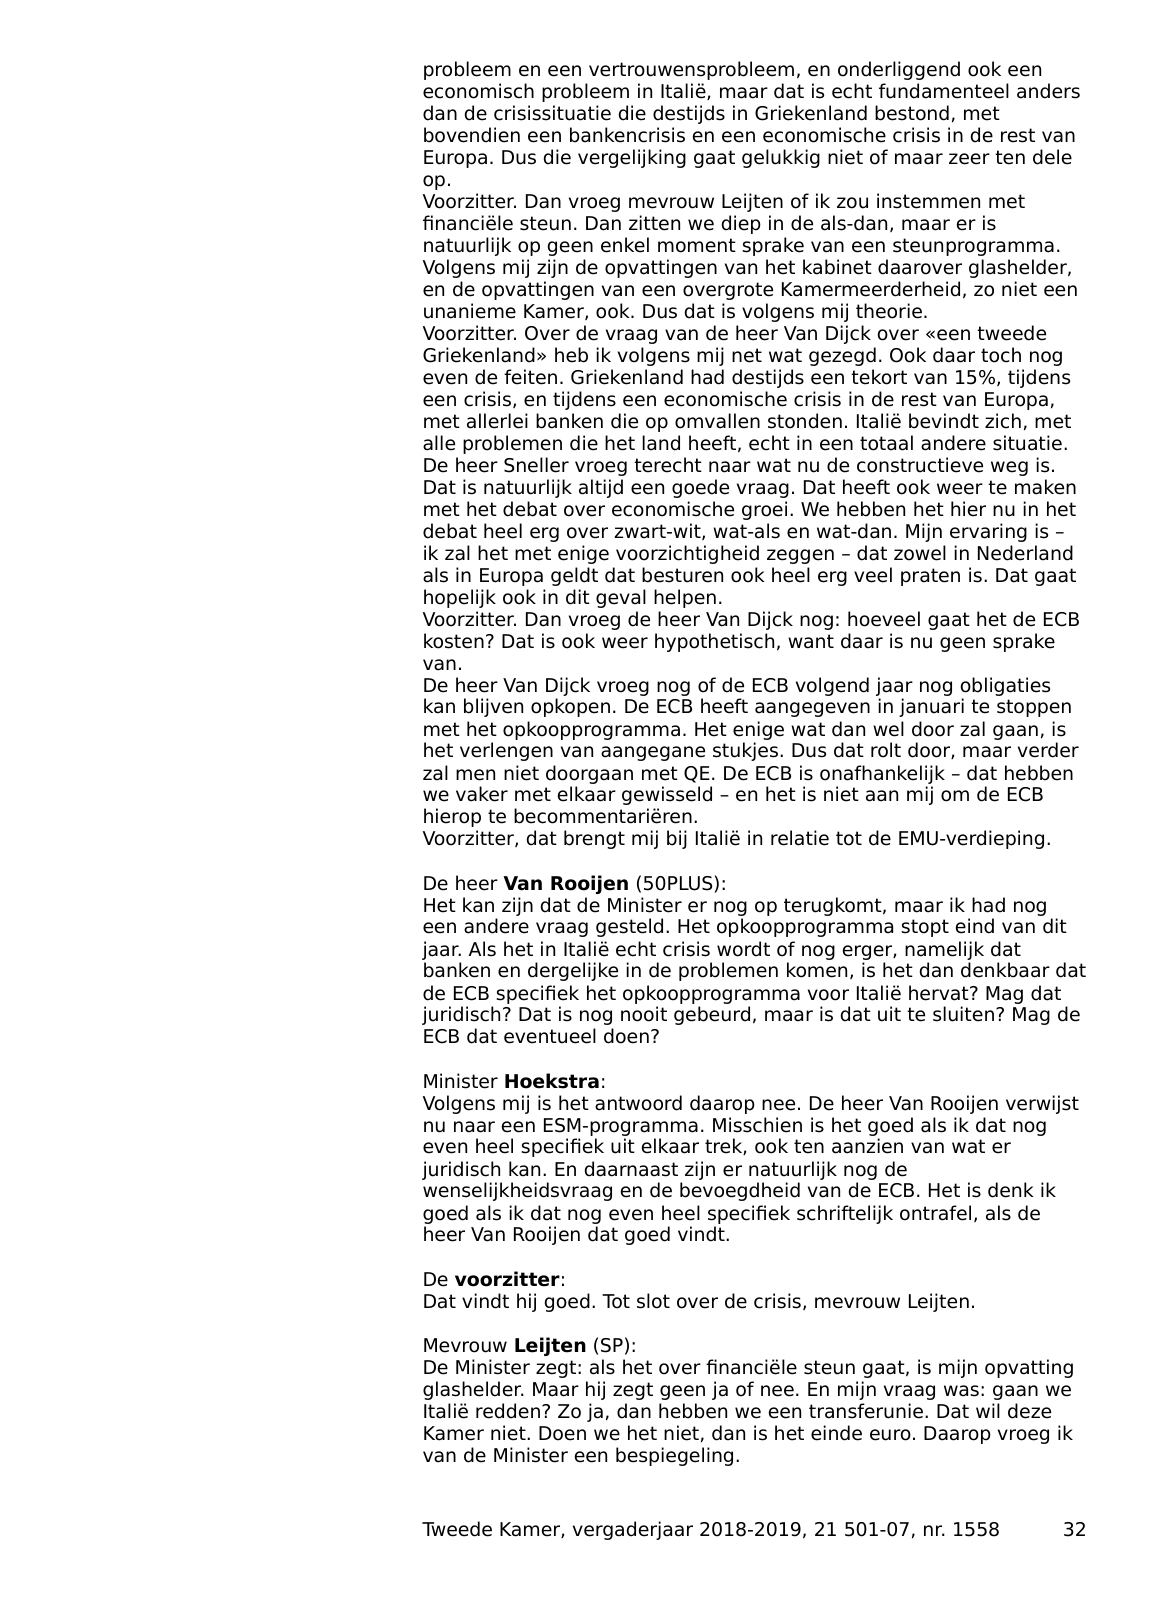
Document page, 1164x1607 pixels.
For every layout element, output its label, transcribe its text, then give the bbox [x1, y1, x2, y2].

text De heer Van Rooijen (50PLUS): [422, 872, 1087, 894]
text Mevrouw Leijten (SP): [422, 1335, 1087, 1357]
text Voorzitter, dat brengt mij bij Italië in relatie tot de EMU-verdieping. [422, 828, 1087, 850]
text probleem en een vertrouwensprobleem, en onderliggend ook een economisch probleem in Italië, maar dat is echt fundamenteel anders dan de crisissituatie die destijds in Griekenland bestond, met bovendien een bankencrisis en een economische crisis in de rest van Europa. Dus die vergelijking gaat gelukkig niet of maar zeer ten dele op. [422, 59, 1087, 191]
text Dat vindt hij goed. Tot slot over de crisis, mevrouw Leijten. [422, 1291, 1087, 1312]
text Voorzitter. Dan vroeg mevrouw Leijten of ik zou instemmen met financiële steun. Dan zitten we diep in de als-dan, maar er is natuurlijk op geen enkel moment sprake van een steunprogramma. Volgens mij zijn de opvattingen van het kabinet daarover glashelder, en de opvattingen van een overgrote Kamermeerderheid, zo niet een unanieme Kamer, ook. Dus dat is volgens mij theorie. [422, 191, 1087, 323]
text De voorzitter: [422, 1268, 1087, 1291]
text Minister Hoekstra: [422, 1071, 1087, 1092]
text Voorzitter. Over de vraag van de heer Van Dijck over «een tweede Griekenland» heb ik volgens mij net wat gezegd. Ook daar toch nog even de feiten. Griekenland had destijds een tekort van 15%, tijdens een crisis, en tijdens een economische crisis in de rest van Europa, met allerlei banken die op omvallen stonden. Italië bevindt zich, met alle problemen die het land heeft, echt in een totaal andere situatie. [422, 323, 1087, 455]
text De heer Sneller vroeg terecht naar wat nu de constructieve weg is. Dat is natuurlijk altijd een goede vraag. Dat heeft ook weer te maken met het debat over economische groei. We hebben het hier nu in het debat heel erg over zwart-wit, wat-als en wat-dan. Mijn ervaring is – ik zal het met enige voorzichtigheid zeggen – dat zowel in Nederland als in Europa geldt dat besturen ook heel erg veel praten is. Dat gaat hopelijk ook in dit geval helpen. [422, 455, 1087, 608]
text De Minister zegt: als het over financiële steun gaat, is mijn opvatting glashelder. Maar hij zegt geen ja of nee. En mijn vraag was: gaan we Italië redden? Zo ja, dan hebben we een transferunie. Dat wil deze Kamer niet. Doen we het niet, dan is het einde euro. Daarop vroeg ik van de Minister een bespiegeling. [422, 1357, 1087, 1467]
text Volgens mij is het antwoord daarop nee. De heer Van Rooijen verwijst nu naar een ESM-programma. Misschien is het goed als ik dat nog even heel specifiek uit elkaar trek, ook ten aanzien van wat er juridisch kan. En daarnaast zijn er natuurlijk nog de wenselijkheidsvraag en de bevoegdheid van de ECB. Het is denk ik goed als ik dat nog even heel specifiek schriftelijk ontrafel, als de heer Van Rooijen dat goed vindt. [422, 1092, 1087, 1246]
text De heer Van Dijck vroeg nog of de ECB volgend jaar nog obligaties kan blijven opkopen. De ECB heeft aangegeven in januari te stoppen met het opkoopprogramma. Het enige wat dan wel door zal gaan, is het verlengen van aangegane stukjes. Dus dat rolt door, maar verder zal men niet doorgaan met QE. De ECB is onafhankelijk – dat hebben we vaker met elkaar gewisseld – en het is niet aan mij om de ECB hierop te becommentariëren. [422, 674, 1087, 828]
text Het kan zijn dat de Minister er nog op terugkomt, maar ik had nog een andere vraag gesteld. Het opkoopprogramma stopt eind van dit jaar. Als het in Italië echt crisis wordt of nog erger, namelijk dat banken en dergelijke in de problemen komen, is het dan denkbaar dat de ECB specifiek het opkoopprogramma voor Italië hervat? Mag dat juridisch? Dat is nog nooit gebeurd, maar is dat uit te sluiten? Mag de ECB dat eventueel doen? [422, 894, 1087, 1048]
text Voorzitter. Dan vroeg de heer Van Dijck nog: hoeveel gaat het de ECB kosten? Dat is ook weer hypothetisch, want daar is nu geen sprake van. [422, 608, 1087, 674]
